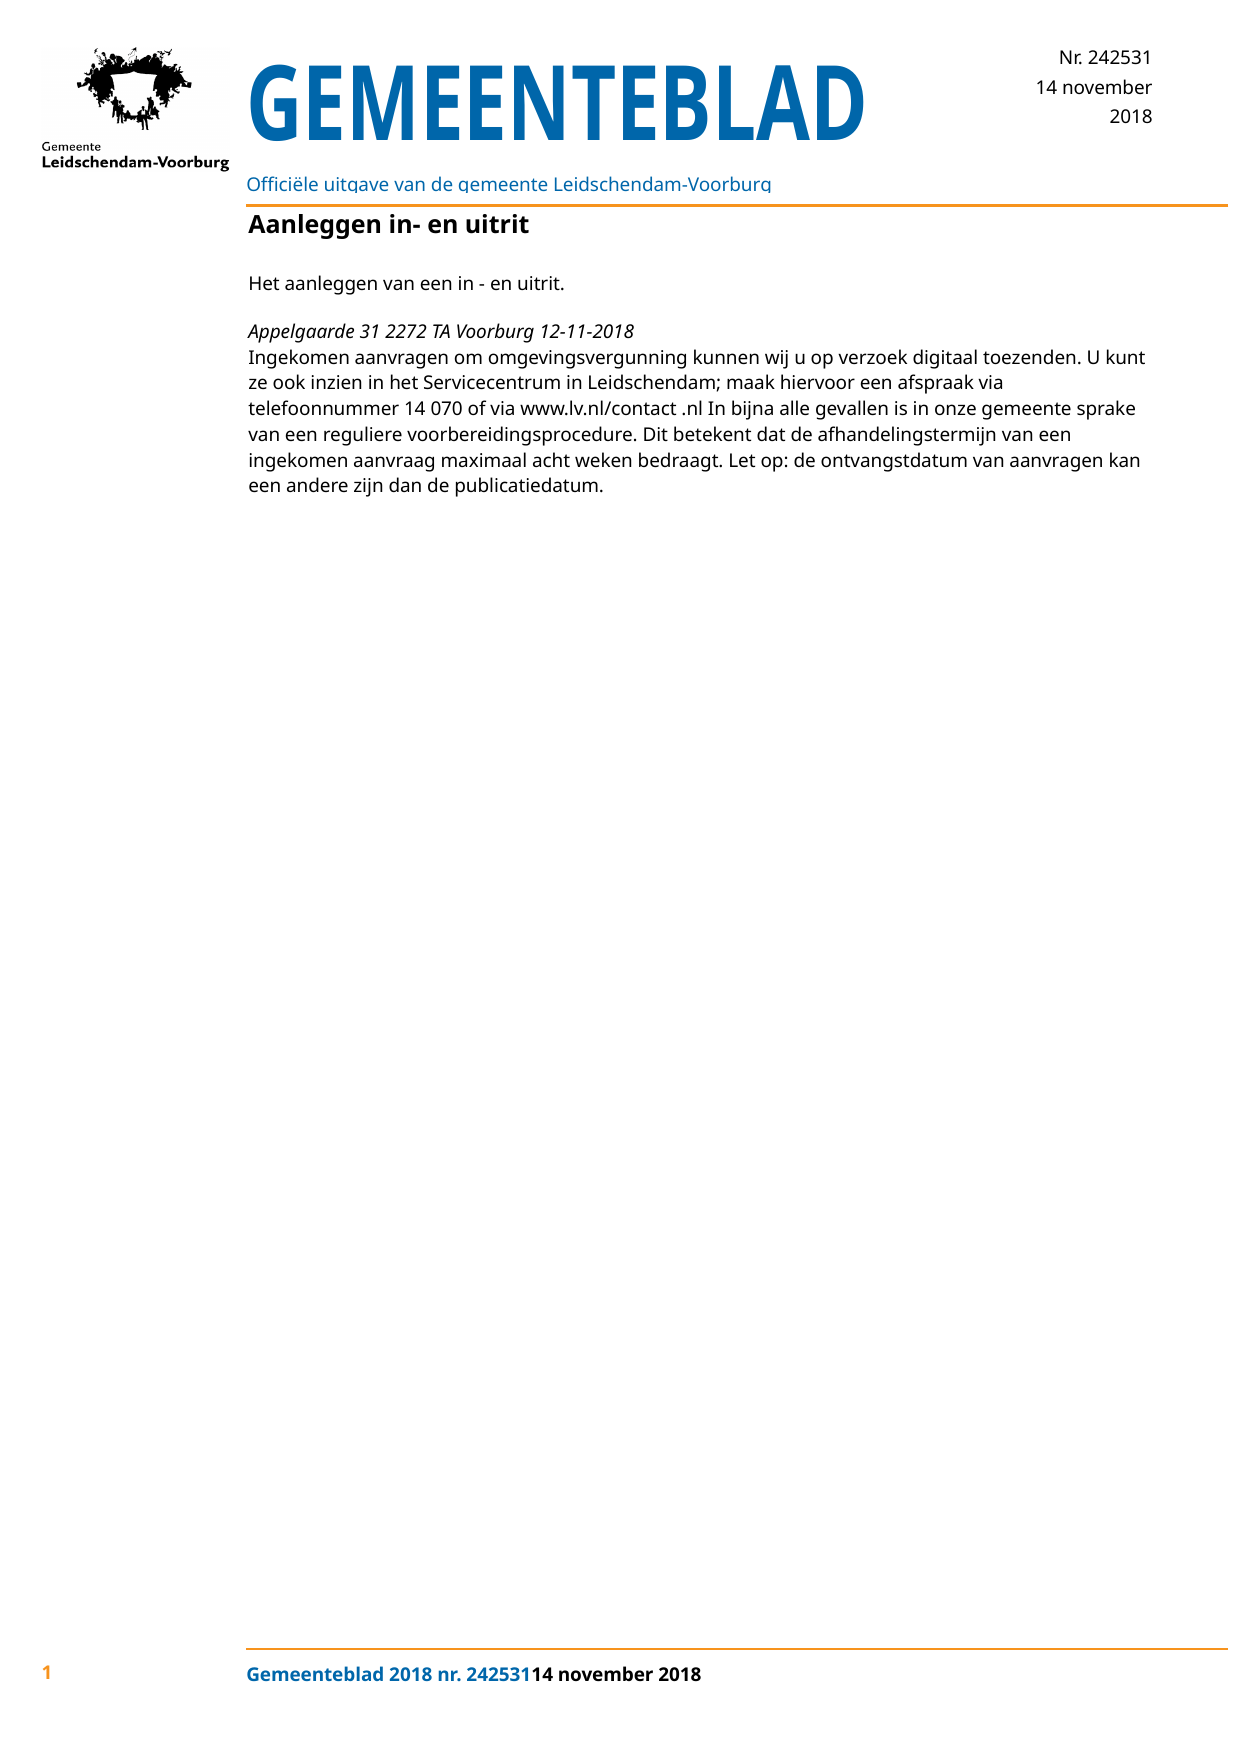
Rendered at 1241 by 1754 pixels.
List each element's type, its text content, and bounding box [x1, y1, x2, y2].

text Appelgaarde 31 2272 TA Voorburg 12-11-2018 [248, 318, 1152, 344]
picture [41, 47, 231, 172]
text Aanleggen in- en uitrit [248, 207, 1152, 241]
text Het aanleggen van een in - en uitrit. [248, 270, 1152, 296]
text Ingekomen aanvragen om omgevingsvergunning kunnen wij u op verzoek digitaal toezenden. U kunt ze ook inzien in het Servicecentrum in Leidschendam; maak hiervoor een afspraak via telefoonnummer 14 070 of via www.lv.nl/contact .nl In bijna alle gevallen is in onze gemeente sprake van een reguliere voorbereidingsprocedure. Dit betekent dat de afhandelingstermijn van een ingekomen aanvraag maximaal acht weken bedraagt. Let op: de ontvangstdatum van aanvragen kan een andere zijn dan de publicatiedatum. [248, 344, 1152, 498]
